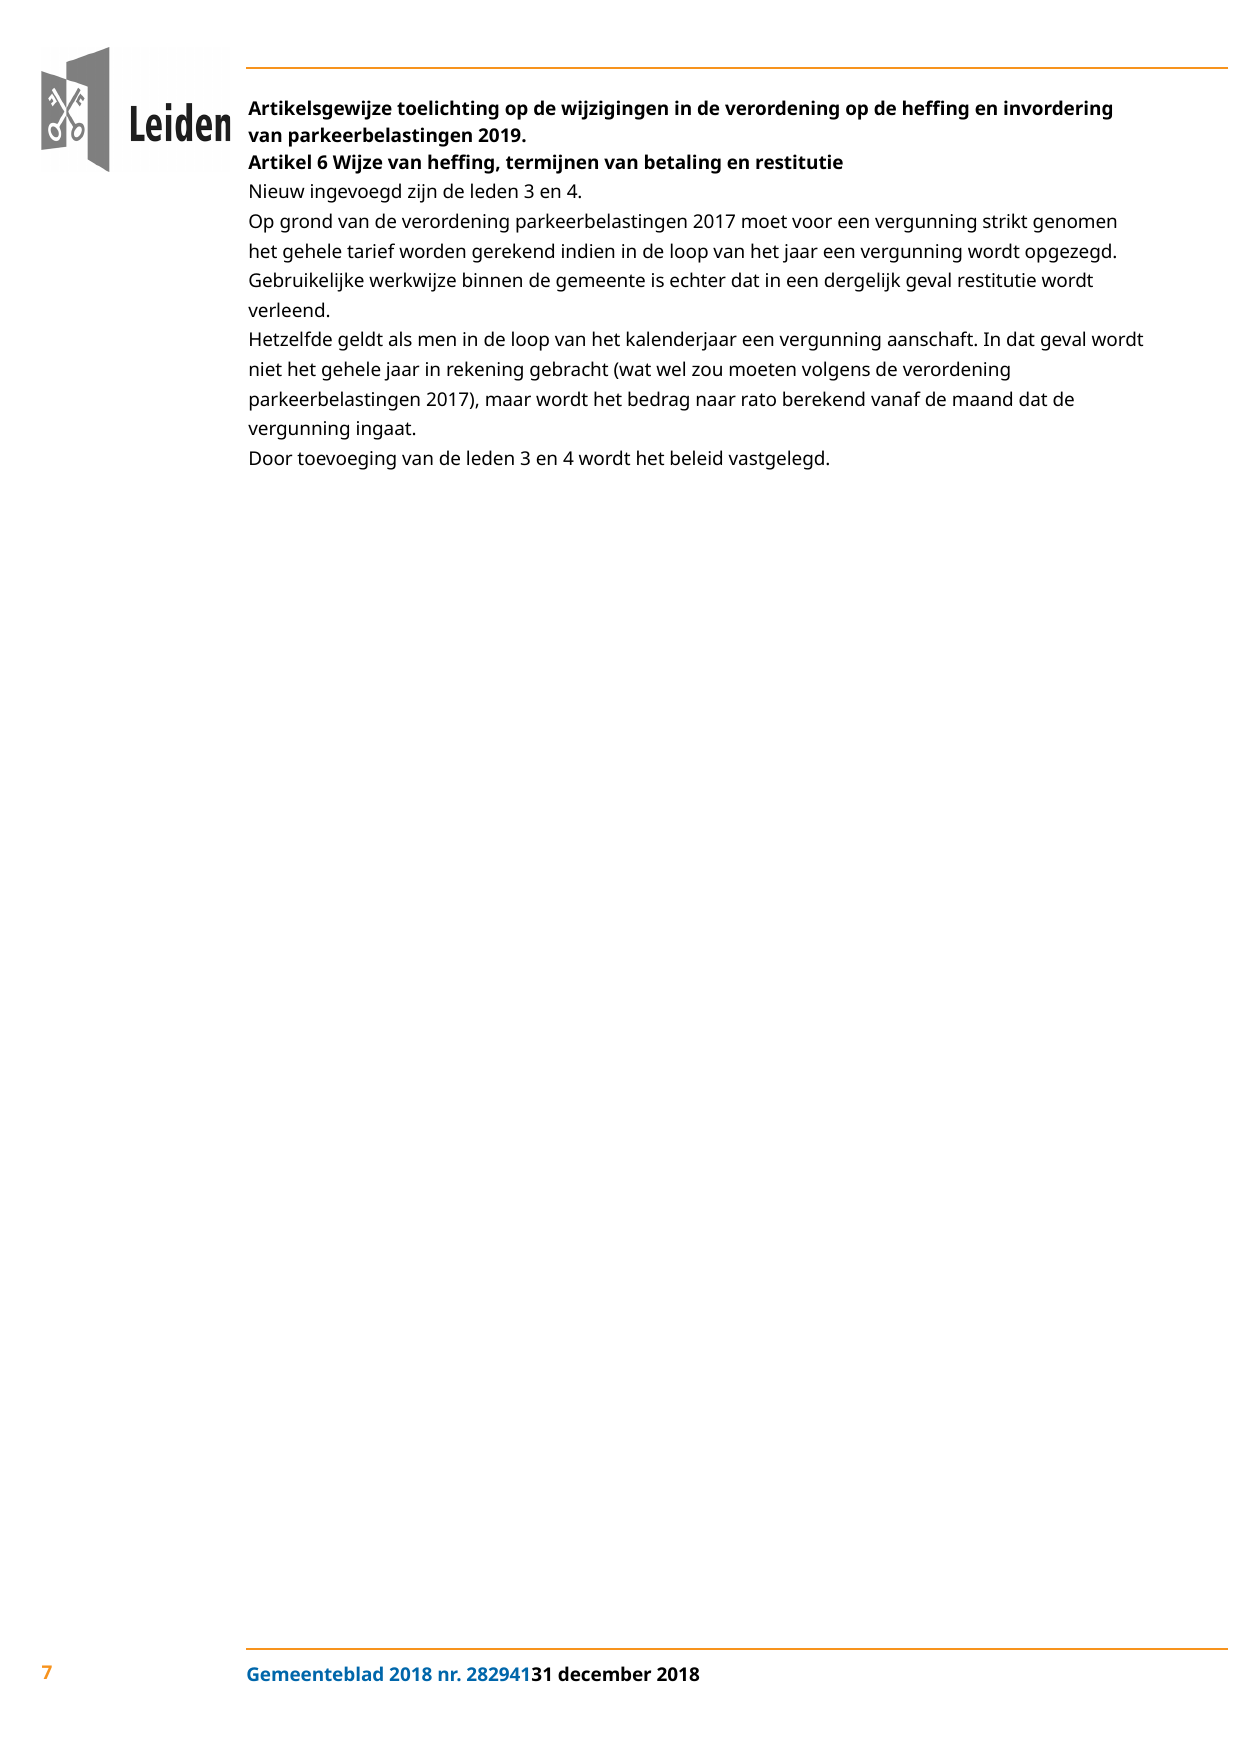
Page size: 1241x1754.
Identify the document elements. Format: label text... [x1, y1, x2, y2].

text Artikel 6 Wijze van heffing, termijnen van betaling en restitutie [248, 149, 1152, 175]
text Nieuw ingevoegd zijn de leden 3 en 4. [248, 179, 1152, 204]
text Hetzelfde geldt als men in de loop van het kalenderjaar een vergunning aanschaft. In dat geval wordt niet het gehele jaar in rekening gebracht (wat wel zou moeten volgens de verordening parkeerbelastingen 2017), maar wordt het bedrag naar rato berekend vanaf de maand dat de vergunning ingaat. [248, 327, 1152, 441]
picture [41, 47, 231, 172]
text Artikelsgewijze toelichting op de wijzigingen in de verordening op de heffing en invordering van parkeerbelastingen 2019. [248, 95, 1152, 149]
text Op grond van de verordening parkeerbelastingen 2017 moet voor een vergunning strikt genomen het gehele tarief worden gerekend indien in de loop van het jaar een vergunning wordt opgezegd. Gebruikelijke werkwijze binnen de gemeente is echter dat in een dergelijk geval restitutie wordt verleend. [248, 208, 1152, 323]
text Door toevoeging van de leden 3 en 4 wordt het beleid vastgelegd. [248, 445, 1152, 471]
